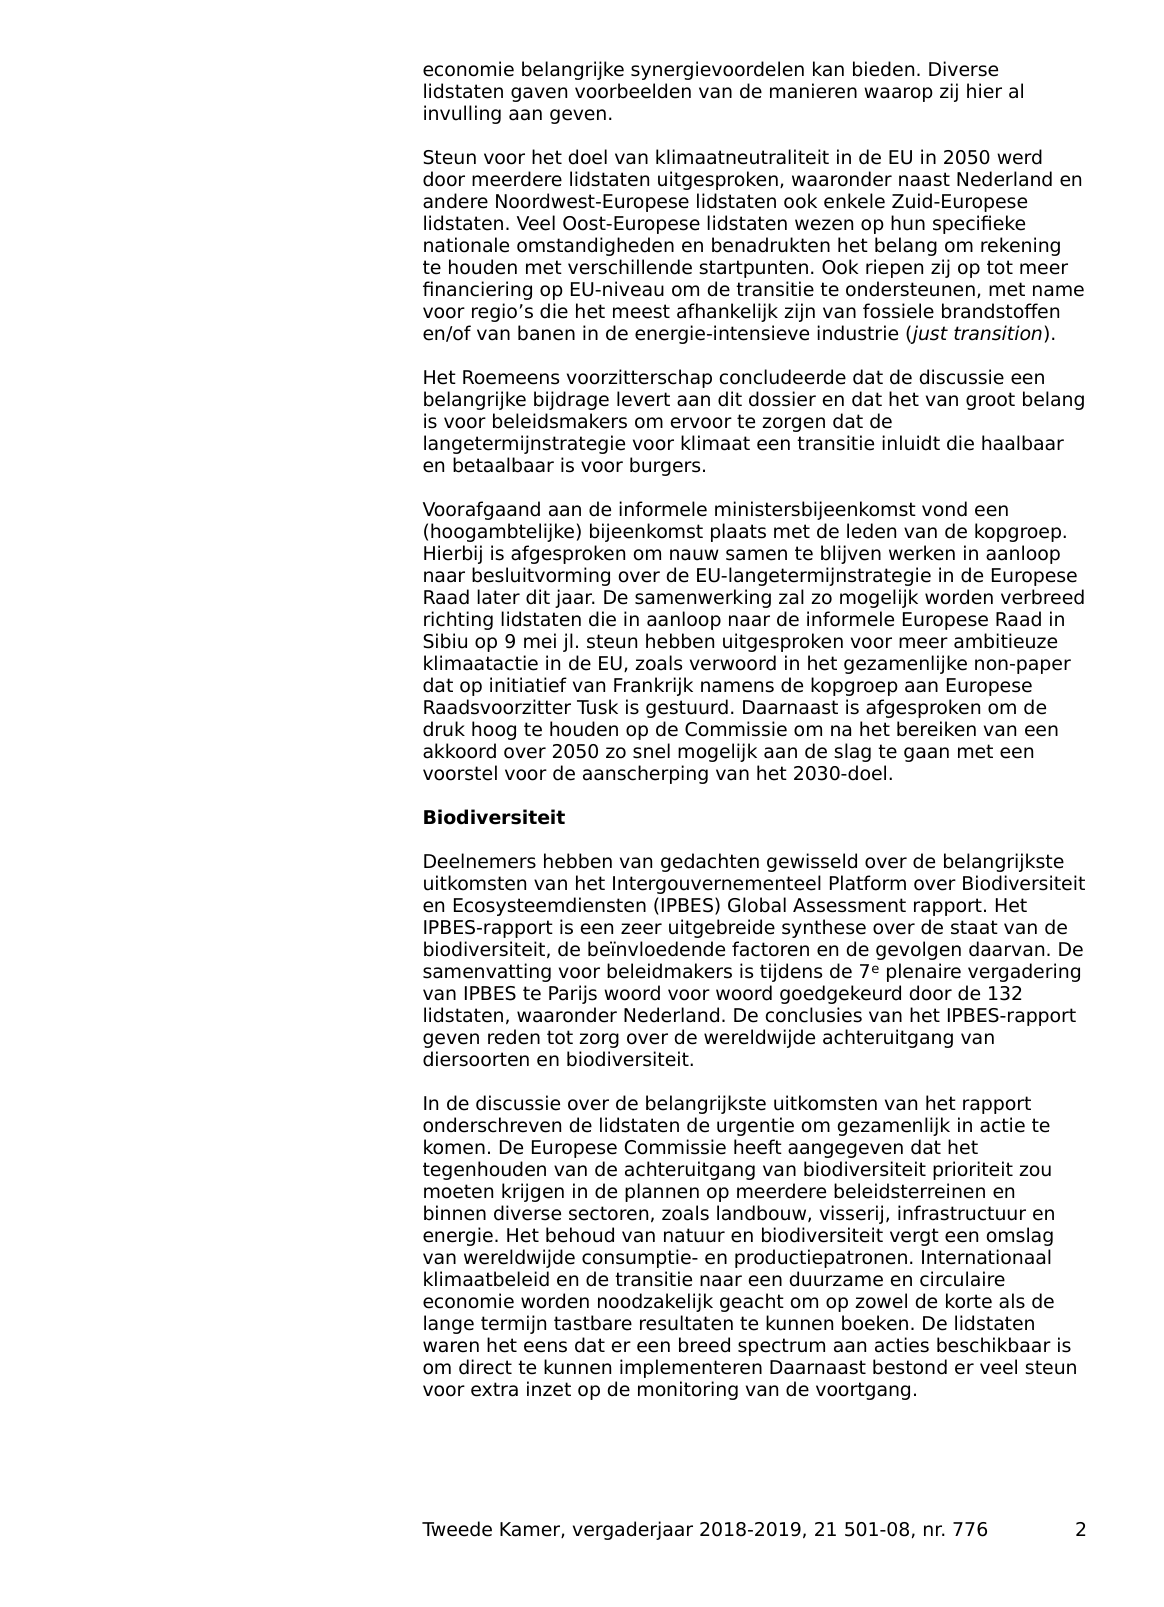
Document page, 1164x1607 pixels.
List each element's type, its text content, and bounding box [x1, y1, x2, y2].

text Het Roemeens voorzitterschap concludeerde dat de discussie een belangrijke bijdrage levert aan dit dossier en dat het van groot belang is voor beleidsmakers om ervoor te zorgen dat de langetermijnstrategie voor klimaat een transitie inluidt die haalbaar en betaalbaar is voor burgers. [422, 367, 1087, 477]
text economie belangrijke synergievoordelen kan bieden. Diverse lidstaten gaven voorbeelden van de manieren waarop zij hier al invulling aan geven. [422, 59, 1087, 125]
text Steun voor het doel van klimaatneutraliteit in de EU in 2050 werd door meerdere lidstaten uitgesproken, waaronder naast Nederland en andere Noordwest-Europese lidstaten ook enkele Zuid-Europese lidstaten. Veel Oost-Europese lidstaten wezen op hun specifieke nationale omstandigheden en benadrukten het belang om rekening te houden met verschillende startpunten. Ook riepen zij op tot meer financiering op EU-niveau om de transitie te ondersteunen, met name voor regio’s die het meest afhankelijk zijn van fossiele brandstoffen en/of van banen in de energie-intensieve industrie (just transition). [422, 147, 1087, 345]
text Deelnemers hebben van gedachten gewisseld over de belangrijkste uitkomsten van het Intergouvernementeel Platform over Biodiversiteit en Ecosysteemdiensten (IPBES) Global Assessment rapport. Het IPBES-rapport is een zeer uitgebreide synthese over de staat van de biodiversiteit, de beïnvloedende factoren en de gevolgen daarvan. De samenvatting voor beleidmakers is tijdens de 7e plenaire vergadering van IPBES te Parijs woord voor woord goedgekeurd door de 132 lidstaten, waaronder Nederland. De conclusies van het IPBES-rapport geven reden tot zorg over de wereldwijde achteruitgang van diersoorten en biodiversiteit. [422, 851, 1087, 1071]
text Voorafgaand aan de informele ministersbijeenkomst vond een (hoogambtelijke) bijeenkomst plaats met de leden van de kopgroep. Hierbij is afgesproken om nauw samen te blijven werken in aanloop naar besluitvorming over de EU-langetermijnstrategie in de Europese Raad later dit jaar. De samenwerking zal zo mogelijk worden verbreed richting lidstaten die in aanloop naar de informele Europese Raad in Sibiu op 9 mei jl. steun hebben uitgesproken voor meer ambitieuze klimaatactie in de EU, zoals verwoord in het gezamenlijke non-paper dat op initiatief van Frankrijk namens de kopgroep aan Europese Raadsvoorzitter Tusk is gestuurd. Daarnaast is afgesproken om de druk hoog te houden op de Commissie om na het bereiken van een akkoord over 2050 zo snel mogelijk aan de slag te gaan met een voorstel voor de aanscherping van het 2030-doel. [422, 499, 1087, 785]
text In de discussie over de belangrijkste uitkomsten van het rapport onderschreven de lidstaten de urgentie om gezamenlijk in actie te komen. De Europese Commissie heeft aangegeven dat het tegenhouden van de achteruitgang van biodiversiteit prioriteit zou moeten krijgen in de plannen op meerdere beleidsterreinen en binnen diverse sectoren, zoals landbouw, visserij, infrastructuur en energie. Het behoud van natuur en biodiversiteit vergt een omslag van wereldwijde consumptie- en productiepatronen. Internationaal klimaatbeleid en de transitie naar een duurzame en circulaire economie worden noodzakelijk geacht om op zowel de korte als de lange termijn tastbare resultaten te kunnen boeken. De lidstaten waren het eens dat er een breed spectrum aan acties beschikbaar is om direct te kunnen implementeren Daarnaast bestond er veel steun voor extra inzet op de monitoring van de voortgang. [422, 1093, 1087, 1401]
subtitle Biodiversiteit [422, 807, 1087, 829]
